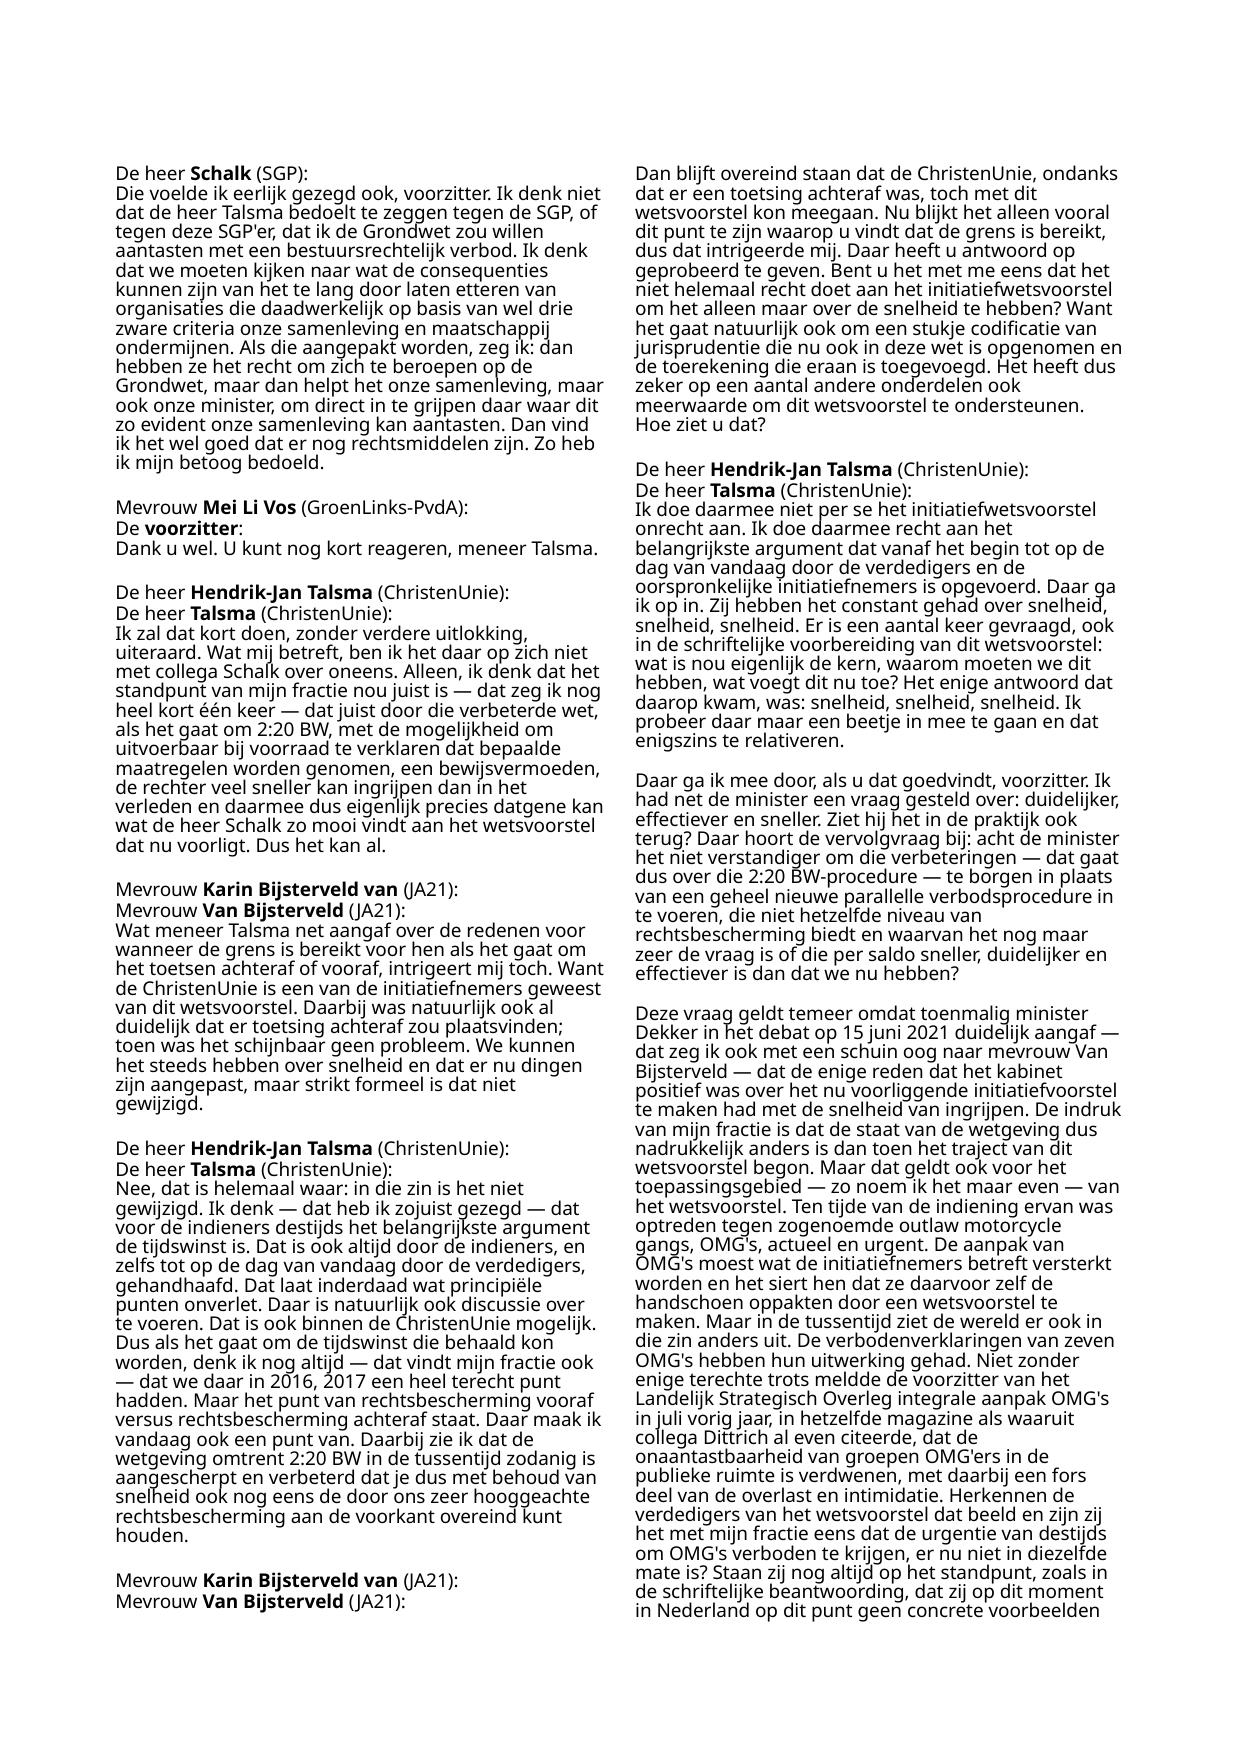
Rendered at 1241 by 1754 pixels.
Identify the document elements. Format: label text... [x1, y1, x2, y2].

text Mevrouw Mei Li Vos (GroenLinks-PvdA): [115, 494, 605, 520]
text Deze vraag geldt temeer omdat toenmalig minister Dekker in het debat op 15 juni 2021 duidelijk aangaf — dat zeg ik ook met een schuin oog naar mevrouw Van Bijsterveld — dat de enige reden dat het kabinet positief was over het nu voorliggende initiatiefvoorstel te maken had met de snelheid van ingrijpen. De indruk van mijn fractie is dat de staat van de wetgeving dus nadrukkelijk anders is dan toen het traject van dit wetsvoorstel begon. Maar dat geldt ook voor het toepassingsgebied — zo noem ik het maar even — van het wetsvoorstel. Ten tijde van de indiening ervan was optreden tegen zogenoemde outlaw motorcycle gangs, OMG's, actueel en urgent. De aanpak van OMG's moest wat de initiatiefnemers betreft versterkt worden en het siert hen dat ze daarvoor zelf de handschoen oppakten door een wetsvoorstel te maken. Maar in de tussentijd ziet de wereld er ook in die zin anders uit. De verbodenverklaringen van zeven OMG's hebben hun uitwerking gehad. Niet zonder enige terechte trots meldde de voorzitter van het Landelijk Strategisch Overleg integrale aanpak OMG's in juli vorig jaar, in hetzelfde magazine als waaruit collega Dittrich al even citeerde, dat de onaantastbaarheid van groepen OMG'ers in de publieke ruimte is verdwenen, met daarbij een fors deel van de overlast en intimidatie. Herkennen de verdedigers van het wetsvoorstel dat beeld en zijn zij het met mijn fractie eens dat de urgentie van destijds om OMG's verboden te krijgen, er nu niet in diezelfde mate is? Staan zij nog altijd op het standpunt, zoals in de schriftelijke beantwoording, dat zij op dit moment in Nederland op dit punt geen concrete voorbeelden [635, 1005, 1125, 1622]
text De heer Talsma (ChristenUnie): [115, 605, 605, 624]
text Daar ga ik mee door, als u dat goedvindt, voorzitter. Ik had net de minister een vraag gesteld over: duidelijker, effectiever en sneller. Ziet hij het in de praktijk ook terug? Daar hoort de vervolgvraag bij: acht de minister het niet verstandiger om die verbeteringen — dat gaat dus over die 2:20 BW-procedure — te borgen in plaats van een geheel nieuwe parallelle verbodsprocedure in te voeren, die niet hetzelfde niveau van rechtsbescherming biedt en waarvan het nog maar zeer de vraag is of die per saldo sneller, duidelijker en effectiever is dan dat we nu hebben? [635, 772, 1125, 984]
text De heer Talsma (ChristenUnie): [115, 1161, 605, 1180]
text Ik zal dat kort doen, zonder verdere uitlokking, uiteraard. Wat mij betreft, ben ik het daar op zich niet met collega Schalk over oneens. Alleen, ik denk dat het standpunt van mijn fractie nou juist is — dat zeg ik nog heel kort één keer — dat juist door die verbeterde wet, als het gaat om 2:20 BW, met de mogelijkheid om uitvoerbaar bij voorraad te verklaren dat bepaalde maatregelen worden genomen, een bewijsvermoeden, de rechter veel sneller kan ingrijpen dan in het verleden en daarmee dus eigenlijk precies datgene kan wat de heer Schalk zo mooi vindt aan het wetsvoorstel dat nu voorligt. Dus het kan al. [115, 624, 605, 856]
text Die voelde ik eerlijk gezegd ook, voorzitter. Ik denk niet dat de heer Talsma bedoelt te zeggen tegen de SGP, of tegen deze SGP'er, dat ik de Grondwet zou willen aantasten met een bestuursrechtelijk verbod. Ik denk dat we moeten kijken naar wat de consequenties kunnen zijn van het te lang door laten etteren van organisaties die daadwerkelijk op basis van wel drie zware criteria onze samenleving en maatschappij ondermijnen. Als die aangepakt worden, zeg ik: dan hebben ze het recht om zich te beroepen op de Grondwet, maar dan helpt het onze samenleving, maar ook onze minister, om direct in te grijpen daar waar dit zo evident onze samenleving kan aantasten. Dan vind ik het wel goed dat er nog rechtsmiddelen zijn. Zo heb ik mijn betoog bedoeld. [115, 184, 605, 474]
text Dan blijft overeind staan dat de ChristenUnie, ondanks dat er een toetsing achteraf was, toch met dit wetsvoorstel kon meegaan. Nu blijkt het alleen vooral dit punt te zijn waarop u vindt dat de grens is bereikt, dus dat intrigeerde mij. Daar heeft u antwoord op geprobeerd te geven. Bent u het met me eens dat het niet helemaal recht doet aan het initiatiefwetsvoorstel om het alleen maar over de snelheid te hebben? Want het gaat natuurlijk ook om een stukje codificatie van jurisprudentie die nu ook in deze wet is opgenomen en de toerekening die eraan is toegevoegd. Het heeft dus zeker op een aantal andere onderdelen ook meerwaarde om dit wetsvoorstel te ondersteunen. Hoe ziet u dat? [635, 165, 1125, 435]
text De heer Talsma (ChristenUnie): [635, 482, 1125, 501]
text Nee, dat is helemaal waar: in die zin is het niet gewijzigd. Ik denk — dat heb ik zojuist gezegd — dat voor de indieners destijds het belangrijkste argument de tijdswinst is. Dat is ook altijd door de indieners, en zelfs tot op de dag van vandaag door de verdedigers, gehandhaafd. Dat laat inderdaad wat principiële punten onverlet. Daar is natuurlijk ook discussie over te voeren. Dat is ook binnen de ChristenUnie mogelijk. Dus als het gaat om de tijdswinst die behaald kon worden, denk ik nog altijd — dat vindt mijn fractie ook — dat we daar in 2016, 2017 een heel terecht punt hadden. Maar het punt van rechtsbescherming vooraf versus rechtsbescherming achteraf staat. Daar maak ik vandaag ook een punt van. Daarbij zie ik dat de wetgeving omtrent 2:20 BW in de tussentijd zodanig is aangescherpt en verbeterd dat je dus met behoud van snelheid ook nog eens de door ons zeer hooggeachte rechtsbescherming aan de voorkant overeind kunt houden. [115, 1180, 605, 1546]
text De heer Hendrik-Jan Talsma (ChristenUnie): [635, 456, 1125, 482]
text Ik doe daarmee niet per se het initiatiefwetsvoorstel onrecht aan. Ik doe daarmee recht aan het belangrijkste argument dat vanaf het begin tot op de dag van vandaag door de verdedigers en de oorspronkelijke initiatiefnemers is opgevoerd. Daar ga ik op in. Zij hebben het constant gehad over snelheid, snelheid, snelheid. Er is een aantal keer gevraagd, ook in de schriftelijke voorbereiding van dit wetsvoorstel: wat is nou eigenlijk de kern, waarom moeten we dit hebben, wat voegt dit nu toe? Het enige antwoord dat daarop kwam, was: snelheid, snelheid, snelheid. Ik probeer daar maar een beetje in mee te gaan en dat enigszins te relativeren. [635, 501, 1125, 751]
text Dank u wel. U kunt nog kort reageren, meneer Talsma. [115, 539, 605, 559]
text Wat meneer Talsma net aangaf over de redenen voor wanneer de grens is bereikt voor hen als het gaat om het toetsen achteraf of vooraf, intrigeert mij toch. Want de ChristenUnie is een van de initiatiefnemers geweest van dit wetsvoorstel. Daarbij was natuurlijk ook al duidelijk dat er toetsing achteraf zou plaatsvinden; toen was het schijnbaar geen probleem. We kunnen het steeds hebben over snelheid en dat er nu dingen zijn aangepast, maar strikt formeel is dat niet gewijzigd. [115, 922, 605, 1114]
text Mevrouw Van Bijsterveld (JA21): [115, 902, 605, 922]
text De heer Hendrik-Jan Talsma (ChristenUnie): [115, 579, 605, 605]
text De heer Hendrik-Jan Talsma (ChristenUnie): [115, 1135, 605, 1161]
text De heer Schalk (SGP): [115, 165, 605, 184]
text Mevrouw Karin Bijsterveld van (JA21): [115, 1567, 605, 1593]
text Mevrouw Karin Bijsterveld van (JA21): [115, 877, 605, 902]
text De voorzitter: [115, 520, 605, 539]
text Mevrouw Van Bijsterveld (JA21): [115, 1593, 605, 1612]
